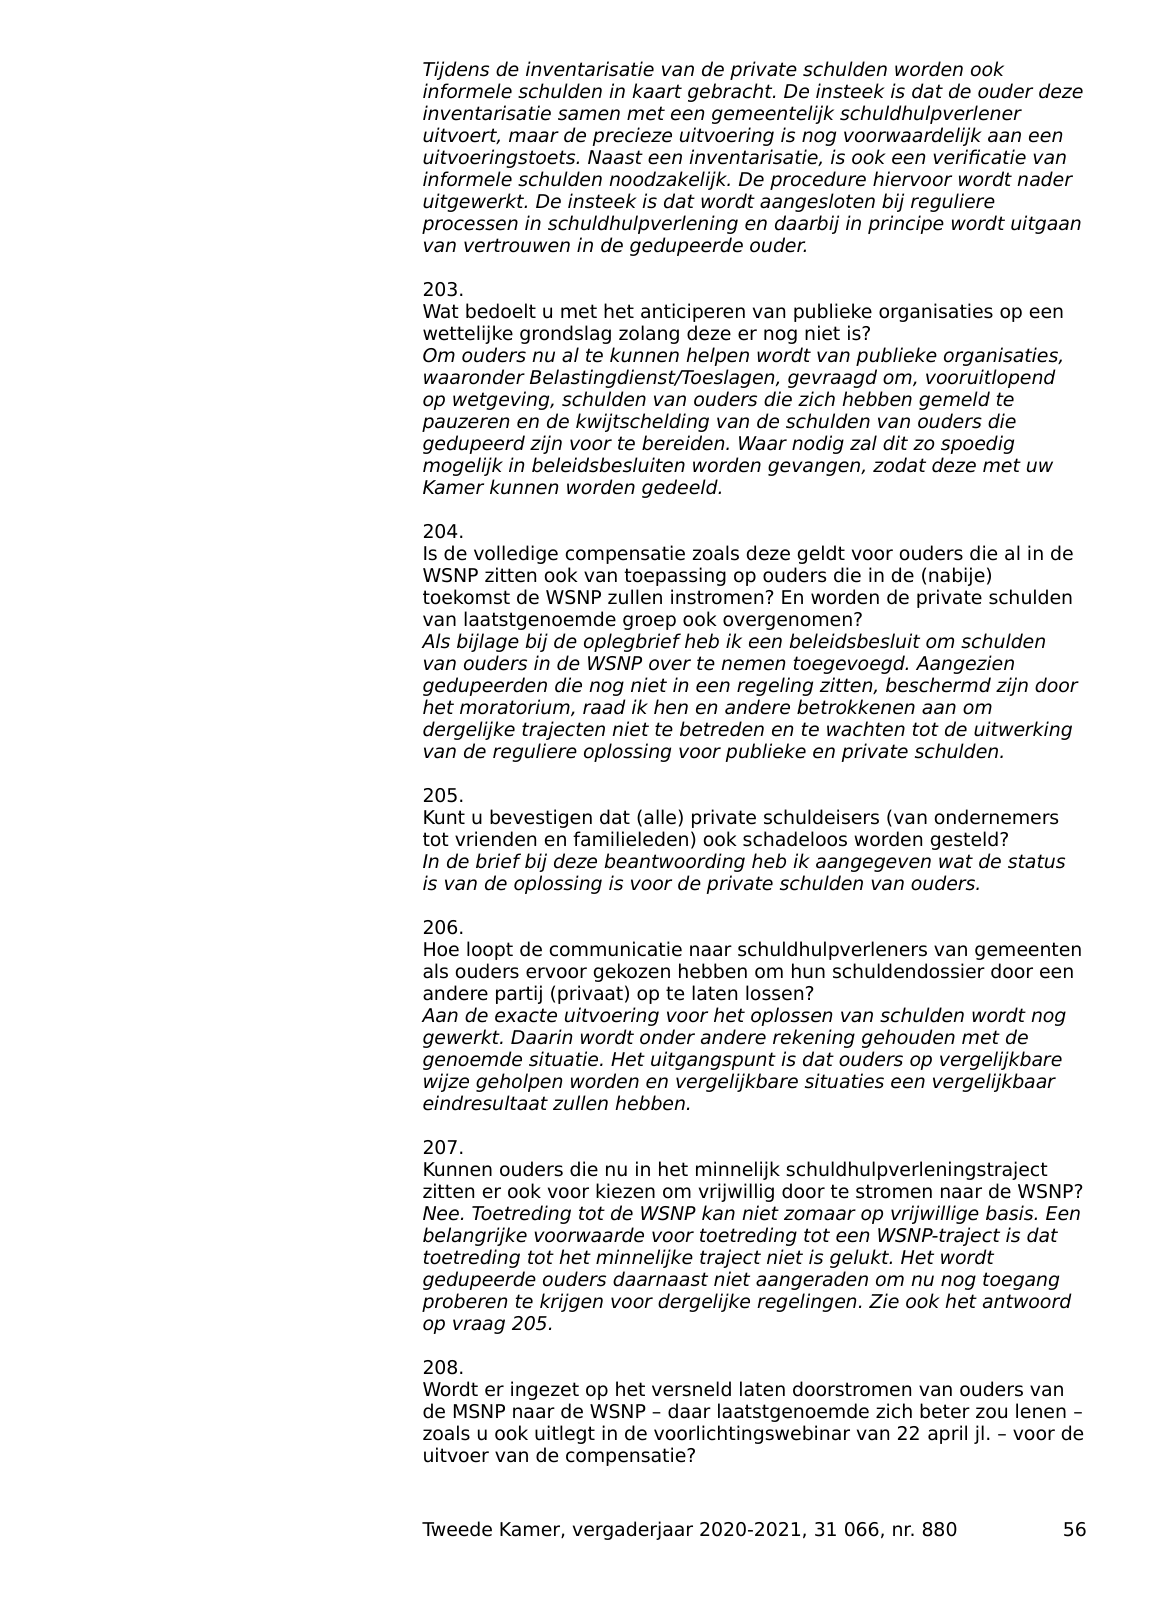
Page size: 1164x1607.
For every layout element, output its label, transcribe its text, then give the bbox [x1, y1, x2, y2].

text Nee. Toetreding tot de WSNP kan niet zomaar op vrijwillige basis. Een belangrijke voorwaarde voor toetreding tot een WSNP-traject is dat toetreding tot het minnelijke traject niet is gelukt. Het wordt gedupeerde ouders daarnaast niet aangeraden om nu nog toegang proberen te krijgen voor dergelijke regelingen. Zie ook het antwoord op vraag 205. [422, 1203, 1087, 1335]
text Aan de exacte uitvoering voor het oplossen van schulden wordt nog gewerkt. Daarin wordt onder andere rekening gehouden met de genoemde situatie. Het uitgangspunt is dat ouders op vergelijkbare wijze geholpen worden en vergelijkbare situaties een vergelijkbaar eindresultaat zullen hebben. [422, 1005, 1087, 1115]
text Als bijlage bij de oplegbrief heb ik een beleidsbesluit om schulden van ouders in de WSNP over te nemen toegevoegd. Aangezien gedupeerden die nog niet in een regeling zitten, beschermd zijn door het moratorium, raad ik hen en andere betrokkenen aan om dergelijke trajecten niet te betreden en te wachten tot de uitwerking van de reguliere oplossing voor publieke en private schulden. [422, 631, 1087, 763]
text Wat bedoelt u met het anticiperen van publieke organisaties op een wettelijke grondslag zolang deze er nog niet is? [422, 301, 1087, 345]
text 203. [422, 279, 1087, 301]
text Tijdens de inventarisatie van de private schulden worden ook informele schulden in kaart gebracht. De insteek is dat de ouder deze inventarisatie samen met een gemeentelijk schuldhulpverlener uitvoert, maar de precieze uitvoering is nog voorwaardelijk aan een uitvoeringstoets. Naast een inventarisatie, is ook een verificatie van informele schulden noodzakelijk. De procedure hiervoor wordt nader uitgewerkt. De insteek is dat wordt aangesloten bij reguliere processen in schuldhulpverlening en daarbij in principe wordt uitgaan van vertrouwen in de gedupeerde ouder. [422, 59, 1087, 257]
text Is de volledige compensatie zoals deze geldt voor ouders die al in de WSNP zitten ook van toepassing op ouders die in de (nabije) toekomst de WSNP zullen instromen? En worden de private schulden van laatstgenoemde groep ook overgenomen? [422, 543, 1087, 631]
text Kunt u bevestigen dat (alle) private schuldeisers (van ondernemers tot vrienden en familieleden) ook schadeloos worden gesteld? [422, 807, 1087, 851]
text 204. [422, 521, 1087, 543]
text Hoe loopt de communicatie naar schuldhulpverleners van gemeenten als ouders ervoor gekozen hebben om hun schuldendossier door een andere partij (privaat) op te laten lossen? [422, 939, 1087, 1005]
text 207. [422, 1137, 1087, 1159]
text Kunnen ouders die nu in het minnelijk schuldhulpverleningstraject zitten er ook voor kiezen om vrijwillig door te stromen naar de WSNP? [422, 1159, 1087, 1203]
text Wordt er ingezet op het versneld laten doorstromen van ouders van de MSNP naar de WSNP – daar laatstgenoemde zich beter zou lenen – zoals u ook uitlegt in de voorlichtingswebinar van 22 april jl. – voor de uitvoer van de compensatie? [422, 1379, 1087, 1467]
text 208. [422, 1357, 1087, 1379]
text In de brief bij deze beantwoording heb ik aangegeven wat de status is van de oplossing is voor de private schulden van ouders. [422, 851, 1087, 895]
text 205. [422, 785, 1087, 807]
text Om ouders nu al te kunnen helpen wordt van publieke organisaties, waaronder Belastingdienst/Toeslagen, gevraagd om, vooruitlopend op wetgeving, schulden van ouders die zich hebben gemeld te pauzeren en de kwijtschelding van de schulden van ouders die gedupeerd zijn voor te bereiden. Waar nodig zal dit zo spoedig mogelijk in beleidsbesluiten worden gevangen, zodat deze met uw Kamer kunnen worden gedeeld. [422, 345, 1087, 499]
text 206. [422, 917, 1087, 939]
